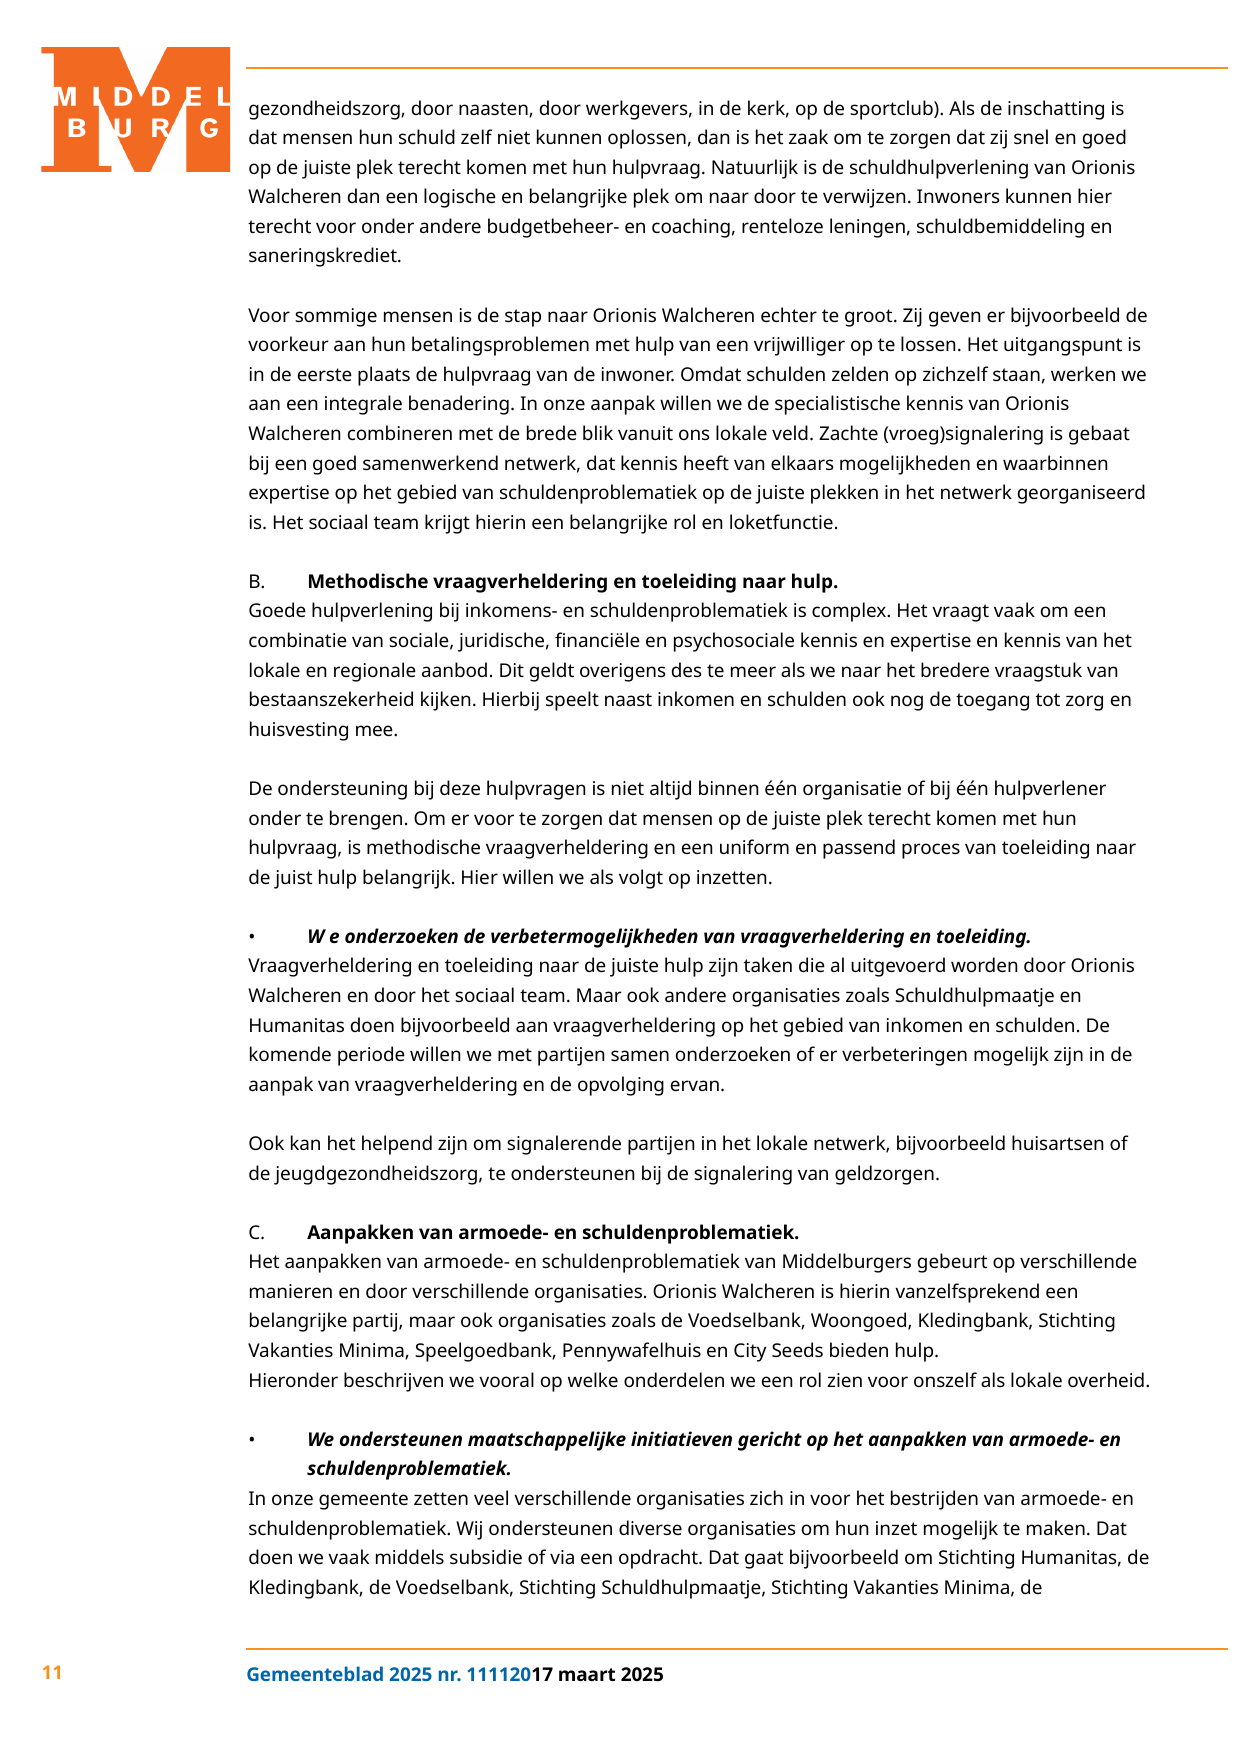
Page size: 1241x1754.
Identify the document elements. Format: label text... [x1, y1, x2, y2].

list W e onderzoeken de verbetermogelijkheden van vraagverheldering en toeleiding. [248, 923, 1152, 949]
list We ondersteunen maatschappelijke initiatieven gericht op het aanpakken van armoede- en schuldenproblematiek. [248, 1426, 1152, 1481]
picture [41, 47, 231, 172]
text De ondersteuning bij deze hulpvragen is niet altijd binnen één organisatie of bij één hulpverlener onder te brengen. Om er voor te zorgen dat mensen op de juiste plek terecht komen met hun hulpvraag, is methodische vraagverheldering en een uniform en passend proces van toeleiding naar de juist hulp belangrijk. Hier willen we als volgt op inzetten. [248, 775, 1152, 890]
text gezondheidszorg, door naasten, door werkgevers, in de kerk, op de sportclub). Als de inschatting is dat mensen hun schuld zelf niet kunnen oplossen, dan is het zaak om te zorgen dat zij snel en goed op de juiste plek terecht komen met hun hulpvraag. Natuurlijk is de schuldhulpverlening van Orionis Walcheren dan een logische en belangrijke plek om naar door te verwijzen. Inwoners kunnen hier terecht voor onder andere budgetbeheer- en coaching, renteloze leningen, schuldbemiddeling en saneringskrediet. [248, 95, 1152, 268]
text Het aanpakken van armoede- en schuldenproblematiek van Middelburgers gebeurt op verschillende manieren en door verschillende organisaties. Orionis Walcheren is hierin vanzelfsprekend een belangrijke partij, maar ook organisaties zoals de Voedselbank, Woongoed, Kledingbank, Stichting Vakanties Minima, Speelgoedbank, Pennywafelhuis en City Seeds bieden hulp. [248, 1248, 1152, 1363]
text Voor sommige mensen is de stap naar Orionis Walcheren echter te groot. Zij geven er bijvoorbeeld de voorkeur aan hun betalingsproblemen met hulp van een vrijwilliger op te lossen. Het uitgangspunt is in de eerste plaats de hulpvraag van de inwoner. Omdat schulden zelden op zichzelf staan, werken we aan een integrale benadering. In onze aanpak willen we de specialistische kennis van Orionis Walcheren combineren met de brede blik vanuit ons lokale veld. Zachte (vroeg)signalering is gebaat bij een goed samenwerkend netwerk, dat kennis heeft van elkaars mogelijkheden en waarbinnen expertise op het gebied van schuldenproblematiek op de juiste plekken in het netwerk georganiseerd is. Het sociaal team krijgt hierin een belangrijke rol en loketfunctie. [248, 302, 1152, 535]
text Hieronder beschrijven we vooral op welke onderdelen we een rol zien voor onszelf als lokale overheid. [248, 1367, 1152, 1393]
text Goede hulpverlening bij inkomens- en schuldenproblematiek is complex. Het vraagt vaak om een combinatie van sociale, juridische, financiële en psychosociale kennis en expertise en kennis van het lokale en regionale aanbod. Dit geldt overigens des te meer als we naar het bredere vraagstuk van bestaanszekerheid kijken. Hierbij speelt naast inkomen en schulden ook nog de toegang tot zorg en huisvesting mee. [248, 598, 1152, 742]
list Methodische vraagverheldering en toeleiding naar hulp. [248, 568, 1152, 594]
text In onze gemeente zetten veel verschillende organisaties zich in voor het bestrijden van armoede- en schuldenproblematiek. Wij ondersteunen diverse organisaties om hun inzet mogelijk te maken. Dat doen we vaak middels subsidie of via een opdracht. Dat gaat bijvoorbeeld om Stichting Humanitas, de Kledingbank, de Voedselbank, Stichting Schuldhulpmaatje, Stichting Vakanties Minima, de [248, 1485, 1152, 1600]
text Ook kan het helpend zijn om signalerende partijen in het lokale netwerk, bijvoorbeeld huisartsen of de jeugdgezondheidszorg, te ondersteunen bij de signalering van geldzorgen. [248, 1130, 1152, 1186]
list Aanpakken van armoede- en schuldenproblematiek. [248, 1219, 1152, 1245]
text Vraagverheldering en toeleiding naar de juiste hulp zijn taken die al uitgevoerd worden door Orionis Walcheren en door het sociaal team. Maar ook andere organisaties zoals Schuldhulpmaatje en Humanitas doen bijvoorbeeld aan vraagverheldering op het gebied van inkomen en schulden. De komende periode willen we met partijen samen onderzoeken of er verbeteringen mogelijk zijn in de aanpak van vraagverheldering en de opvolging ervan. [248, 953, 1152, 1097]
